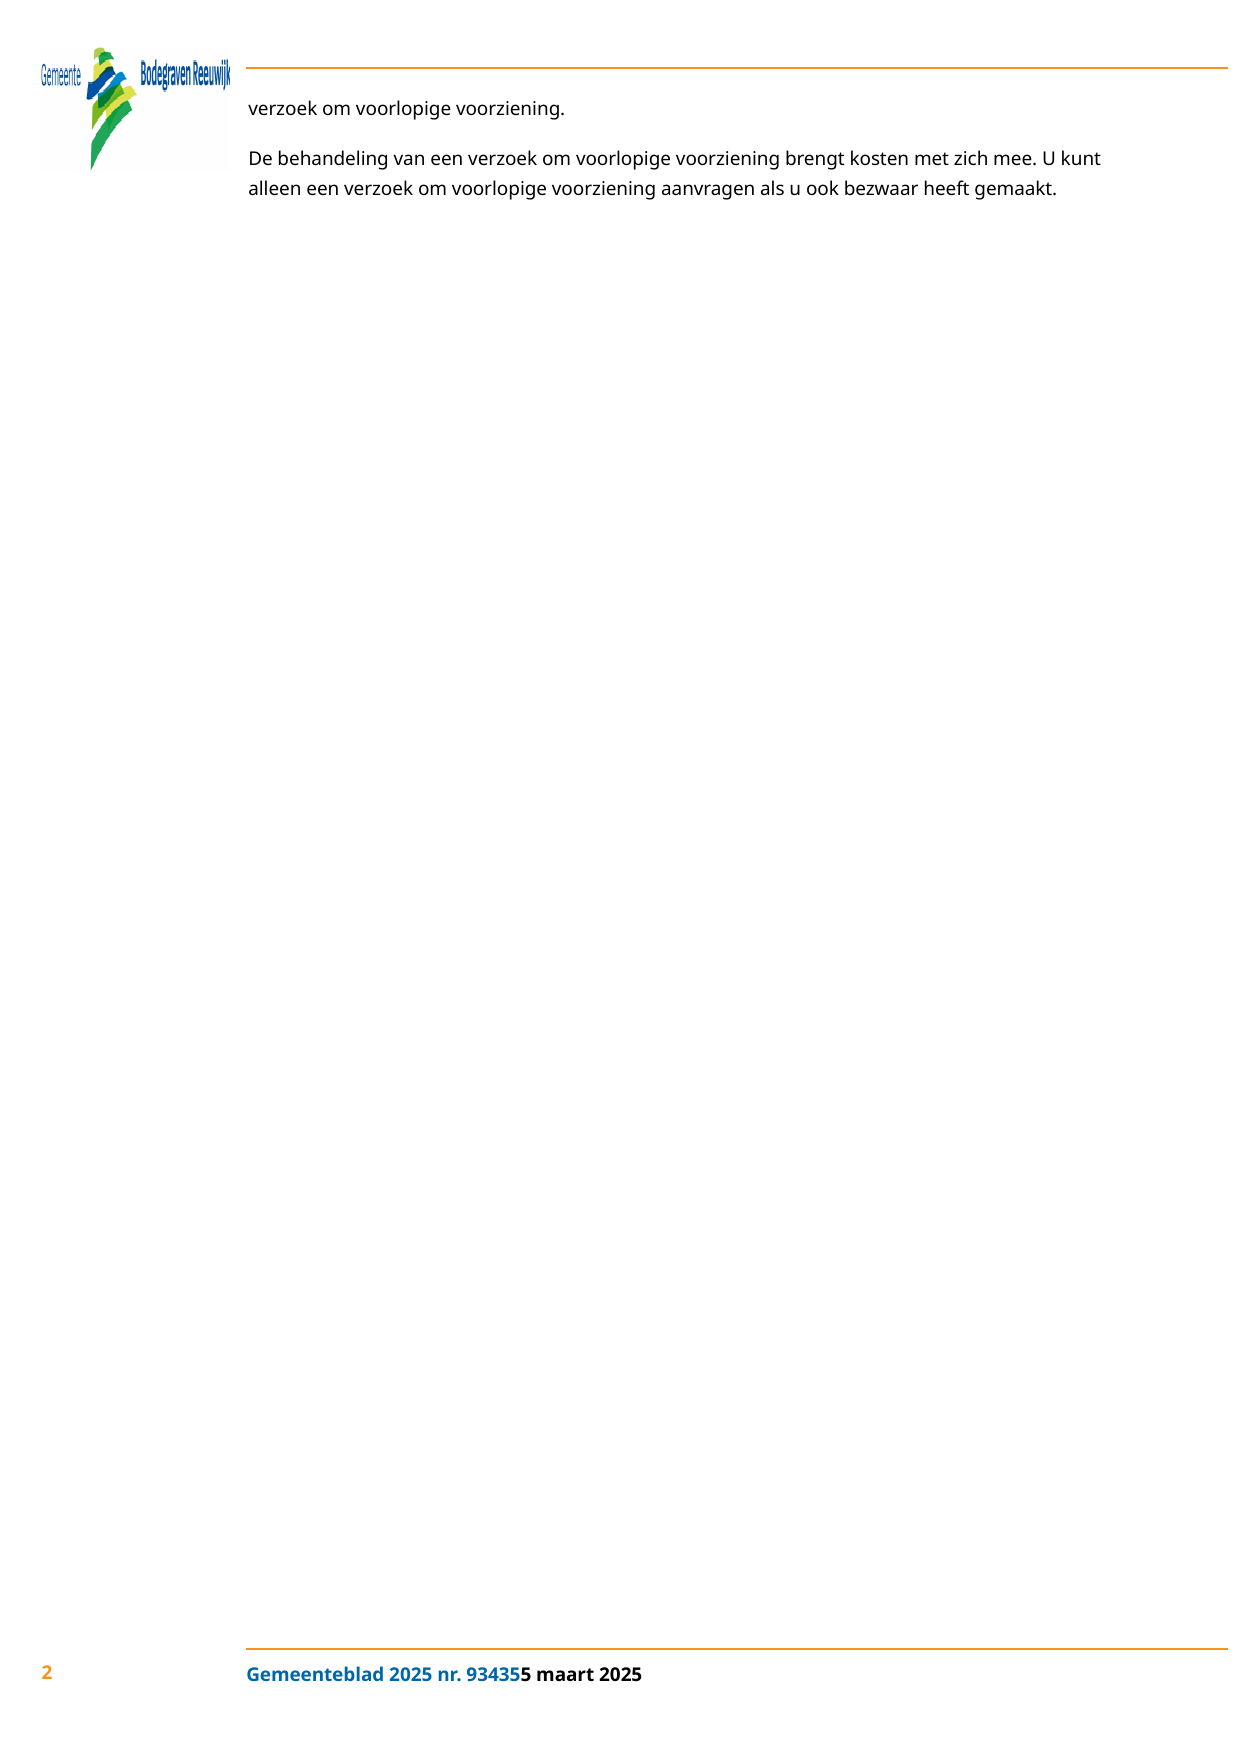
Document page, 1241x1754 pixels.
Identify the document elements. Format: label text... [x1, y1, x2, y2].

text verzoek om voorlopige voorziening. [248, 95, 1152, 121]
picture [41, 47, 231, 172]
text De behandeling van een verzoek om voorlopige voorziening brengt kosten met zich mee. U kunt alleen een verzoek om voorlopige voorziening aanvragen als u ook bezwaar heeft gemaakt. [248, 145, 1152, 201]
